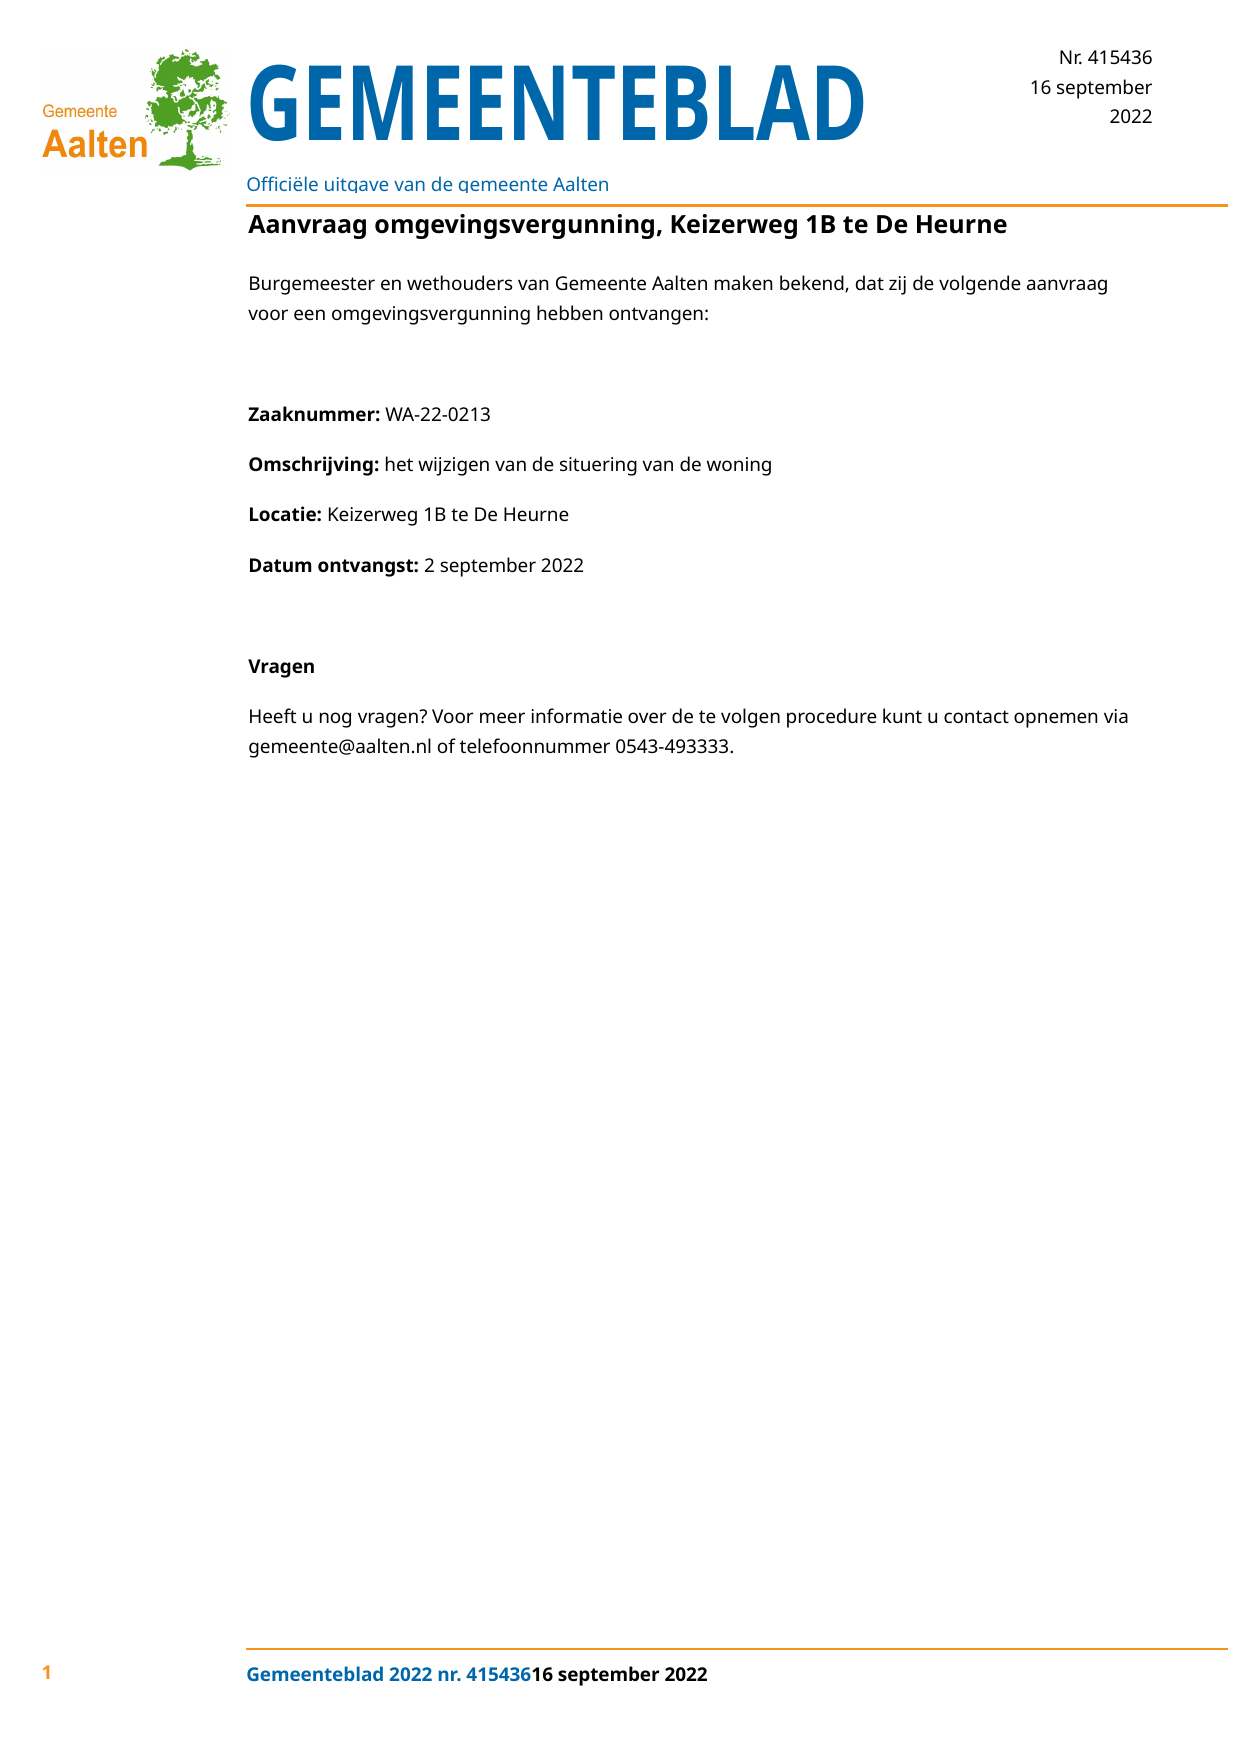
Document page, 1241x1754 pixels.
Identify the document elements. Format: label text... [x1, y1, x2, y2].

text Omschrijving: het wijzigen van de situering van de woning [248, 451, 1152, 477]
picture [41, 47, 231, 172]
text Locatie: Keizerweg 1B te De Heurne [248, 502, 1152, 527]
text Aanvraag omgevingsvergunning, Keizerweg 1B te De Heurne [248, 207, 1152, 241]
text Burgemeester en wethouders van Gemeente Aalten maken bekend, dat zij de volgende aanvraag voor een omgevingsvergunning hebben ontvangen: [248, 270, 1152, 326]
text Datum ontvangst: 2 september 2022 [248, 552, 1152, 578]
text Zaaknummer: WA-22-0213 [248, 401, 1152, 426]
text Heeft u nog vragen? Voor meer informatie over de te volgen procedure kunt u contact opnemen via gemeente@aalten.nl of telefoonnummer 0543-493333. [248, 703, 1152, 758]
text Vragen [248, 653, 1152, 678]
